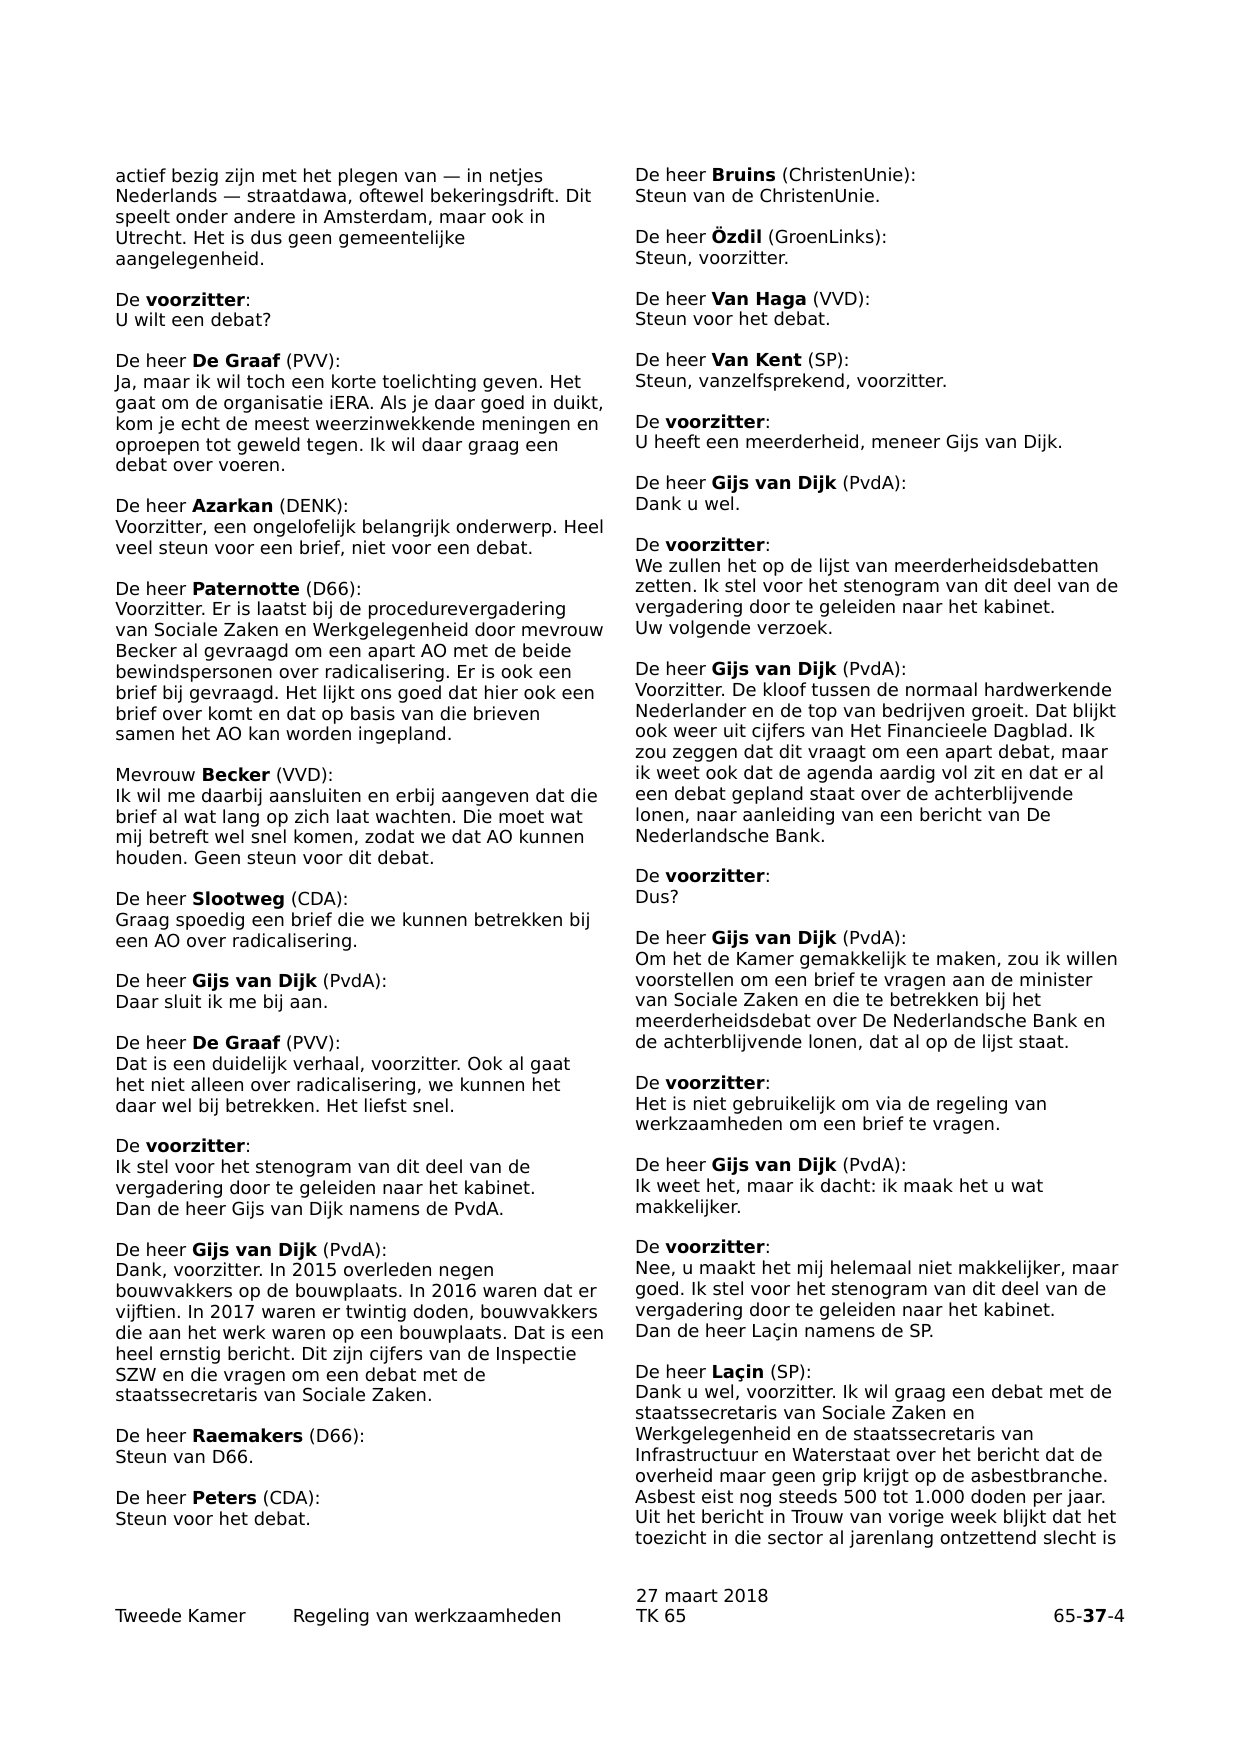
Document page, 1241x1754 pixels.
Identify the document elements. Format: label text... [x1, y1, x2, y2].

text De heer Özdil (GroenLinks): [635, 227, 1125, 248]
text De heer Bruins (ChristenUnie): [635, 165, 1125, 186]
text actief bezig zijn met het plegen van — in netjes Nederlands — straatdawa, oftewel bekeringsdrift. Dit speelt onder andere in Amsterdam, maar ook in Utrecht. Het is dus geen gemeentelijke aangelegenheid. [115, 165, 605, 269]
text De heer Laçin (SP): [635, 1361, 1125, 1382]
text De heer Slootweg (CDA): [115, 889, 605, 910]
text Steun, vanzelfsprekend, voorzitter. [635, 371, 1125, 392]
text Dank u wel, voorzitter. Ik wil graag een debat met de staatssecretaris van Sociale Zaken en Werkgelegenheid en de staatssecretaris van Infrastructuur en Waterstaat over het bericht dat de overheid maar geen grip krijgt op de asbestbranche. Asbest eist nog steeds 500 tot 1.000 doden per jaar. Uit het bericht in Trouw van vorige week blijkt dat het toezicht in die sector al jarenlang ontzettend slecht is [635, 1382, 1125, 1549]
text De voorzitter: [635, 866, 1125, 887]
text Om het de Kamer gemakkelijk te maken, zou ik willen voorstellen om een brief te vragen aan de minister van Sociale Zaken en die te betrekken bij het meerderheidsdebat over De Nederlandsche Bank en de achterblijvende lonen, dat al op de lijst staat. [635, 948, 1125, 1053]
text Dat is een duidelijk verhaal, voorzitter. Ook al gaat het niet alleen over radicalisering, we kunnen het daar wel bij betrekken. Het liefst snel. [115, 1054, 605, 1116]
text De heer Peters (CDA): [115, 1487, 605, 1508]
text De voorzitter: [635, 1073, 1125, 1093]
text Ja, maar ik wil toch een korte toelichting geven. Het gaat om de organisatie iERA. Als je daar goed in duikt, kom je echt de meest weerzinwekkende meningen en oproepen tot geweld tegen. Ik wil daar graag een debat over voeren. [115, 372, 605, 476]
text De heer Raemakers (D66): [115, 1426, 605, 1447]
text De heer Paternotte (D66): [115, 578, 605, 599]
text De voorzitter: [115, 289, 605, 310]
text De heer Gijs van Dijk (PvdA): [635, 473, 1125, 494]
text De heer De Graaf (PVV): [115, 1033, 605, 1054]
text Ik wil me daarbij aansluiten en erbij aangeven dat die brief al wat lang op zich laat wachten. Die moet wat mij betreft wel snel komen, zodat we dat AO kunnen houden. Geen steun voor dit debat. [115, 786, 605, 869]
text Dank, voorzitter. In 2015 overleden negen bouwvakkers op de bouwplaats. In 2016 waren dat er vijftien. In 2017 waren er twintig doden, bouwvakkers die aan het werk waren op een bouwplaats. Dat is een heel ernstig bericht. Dit zijn cijfers van de Inspectie SZW en die vragen om een debat met de staatssecretaris van Sociale Zaken. [115, 1260, 605, 1406]
text De heer Gijs van Dijk (PvdA): [635, 659, 1125, 679]
text De heer Gijs van Dijk (PvdA): [635, 928, 1125, 948]
text De heer Van Kent (SP): [635, 350, 1125, 371]
text Nee, u maakt het mij helemaal niet makkelijker, maar goed. Ik stel voor het stenogram van dit deel van de vergadering door te geleiden naar het kabinet. [635, 1258, 1125, 1321]
text Dank u wel. [635, 494, 1125, 515]
text Steun van de ChristenUnie. [635, 186, 1125, 207]
text Steun voor het debat. [635, 309, 1125, 330]
text Ik weet het, maar ik dacht: ik maak het u wat makkelijker. [635, 1176, 1125, 1217]
text U wilt een debat? [115, 310, 605, 331]
text U heeft een meerderheid, meneer Gijs van Dijk. [635, 432, 1125, 453]
text Steun, voorzitter. [635, 248, 1125, 268]
text Mevrouw Becker (VVD): [115, 765, 605, 786]
text De heer Van Haga (VVD): [635, 288, 1125, 309]
text Graag spoedig een brief die we kunnen betrekken bij een AO over radicalisering. [115, 910, 605, 951]
text Dus? [635, 887, 1125, 908]
text Voorzitter, een ongelofelijk belangrijk onderwerp. Heel veel steun voor een brief, niet voor een debat. [115, 517, 605, 558]
text De heer Gijs van Dijk (PvdA): [115, 971, 605, 992]
text Steun van D66. [115, 1447, 605, 1467]
text De voorzitter: [635, 1237, 1125, 1258]
text De heer Azarkan (DENK): [115, 496, 605, 517]
text Dan de heer Laçin namens de SP. [635, 1321, 1125, 1341]
text De voorzitter: [635, 412, 1125, 432]
text Daar sluit ik me bij aan. [115, 992, 605, 1013]
text Voorzitter. De kloof tussen de normaal hardwerkende Nederlander en de top van bedrijven groeit. Dat blijkt ook weer uit cijfers van Het Financieele Dagblad. Ik zou zeggen dat dit vraagt om een apart debat, maar ik weet ook dat de agenda aardig vol zit en dat er al een debat gepland staat over de achterblijvende lonen, naar aanleiding van een bericht van De Nederlandsche Bank. [635, 679, 1125, 846]
text De heer Gijs van Dijk (PvdA): [115, 1239, 605, 1260]
text Dan de heer Gijs van Dijk namens de PvdA. [115, 1198, 605, 1219]
text We zullen het op de lijst van meerderheidsdebatten zetten. Ik stel voor het stenogram van dit deel van de vergadering door te geleiden naar het kabinet. [635, 555, 1125, 618]
text Het is niet gebruikelijk om via de regeling van werkzaamheden om een brief te vragen. [635, 1093, 1125, 1135]
text De heer De Graaf (PVV): [115, 351, 605, 372]
text Steun voor het debat. [115, 1508, 605, 1529]
text De heer Gijs van Dijk (PvdA): [635, 1155, 1125, 1176]
text Uw volgende verzoek. [635, 618, 1125, 639]
text Ik stel voor het stenogram van dit deel van de vergadering door te geleiden naar het kabinet. [115, 1157, 605, 1198]
text Voorzitter. Er is laatst bij de procedurevergadering van Sociale Zaken en Werkgelegenheid door mevrouw Becker al gevraagd om een apart AO met de beide bewindspersonen over radicalisering. Er is ook een brief bij gevraagd. Het lijkt ons goed dat hier ook een brief over komt en dat op basis van die brieven samen het AO kan worden ingepland. [115, 599, 605, 745]
text De voorzitter: [635, 535, 1125, 555]
text De voorzitter: [115, 1136, 605, 1157]
